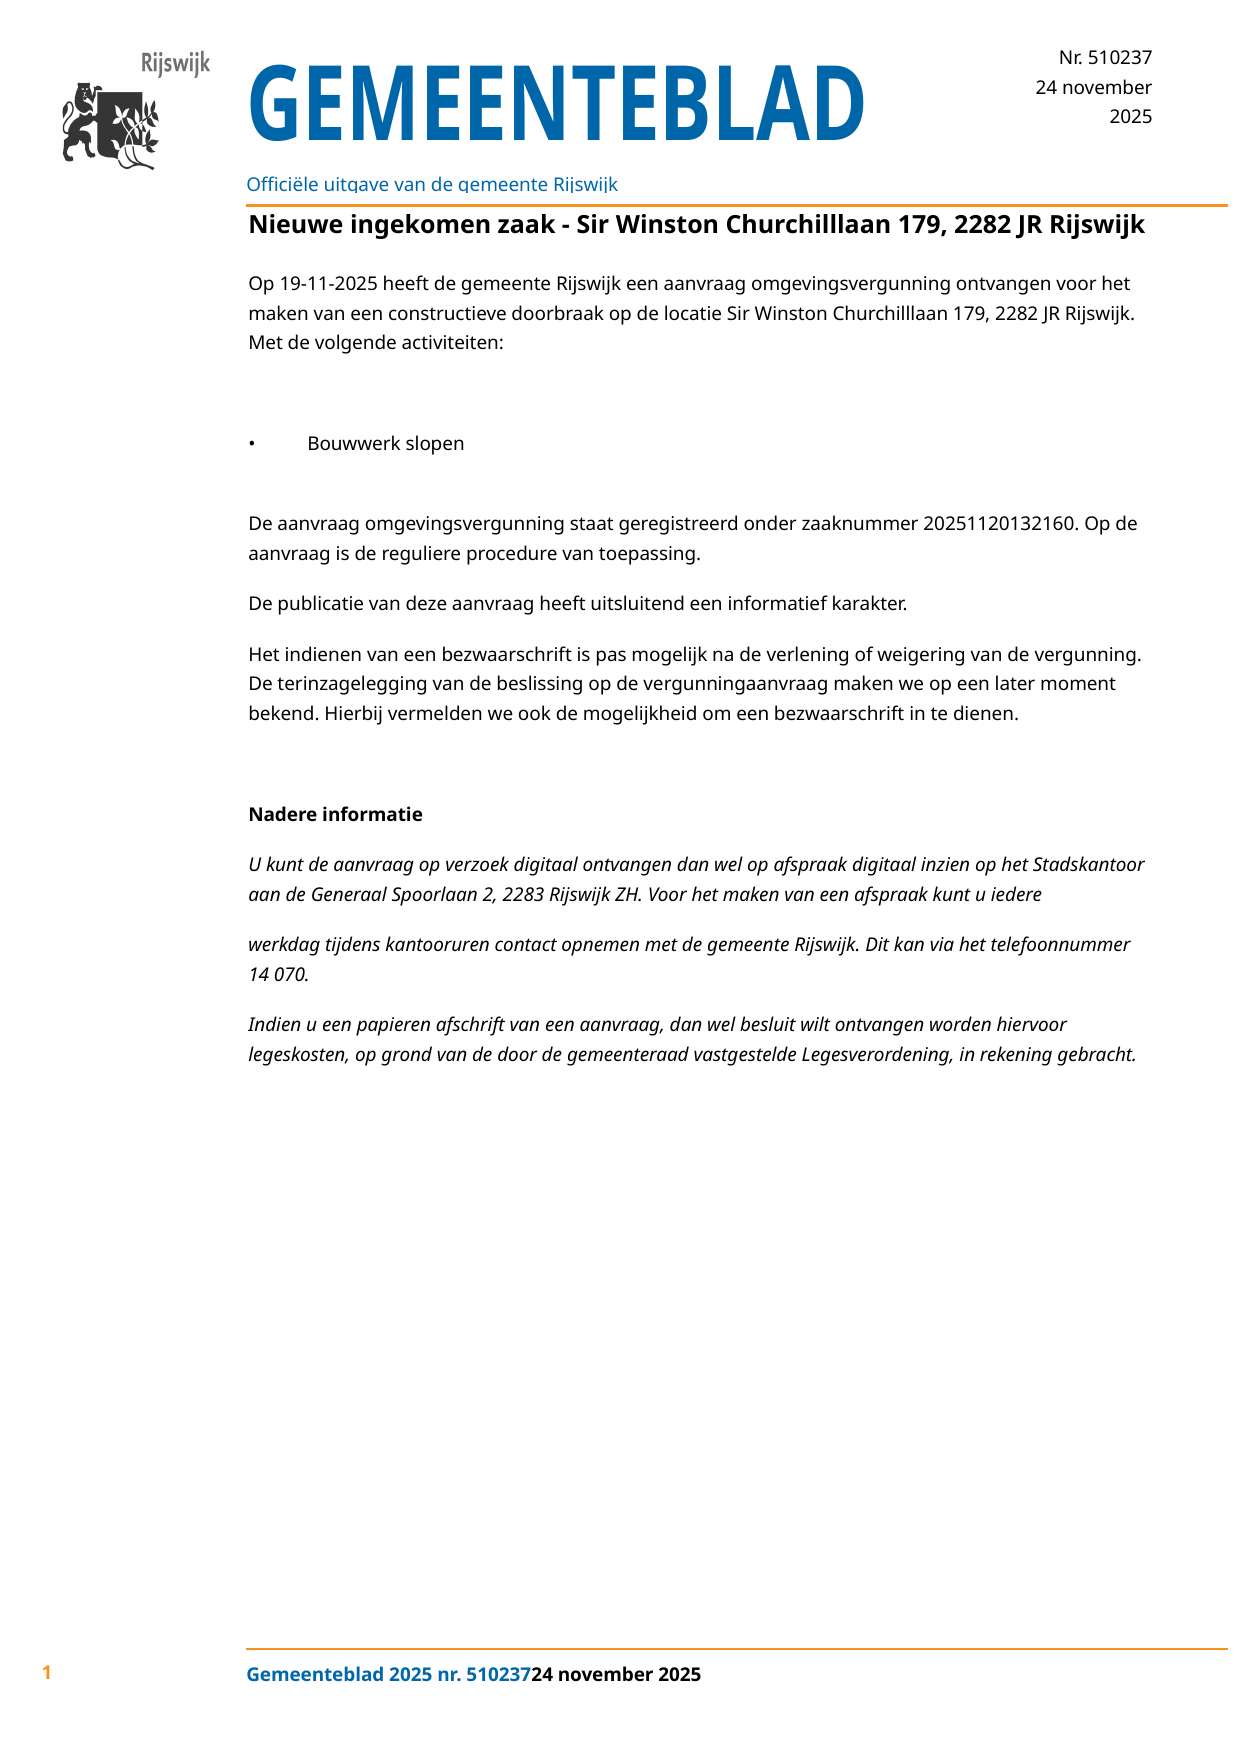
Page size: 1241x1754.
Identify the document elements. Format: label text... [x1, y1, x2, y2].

text De aanvraag omgevingsvergunning staat geregistreerd onder zaaknummer 20251120132160. Op de aanvraag is de reguliere procedure van toepassing. [248, 510, 1152, 566]
text Indien u een papieren afschrift van een aanvraag, dan wel besluit wilt ontvangen worden hiervoor legeskosten, op grond van de door de gemeenteraad vastgestelde Legesverordening, in rekening gebracht. [248, 1011, 1152, 1066]
text Het indienen van een bezwaarschrift is pas mogelijk na de verlening of weigering van de vergunning. De terinzagelegging van de beslissing op de vergunningaanvraag maken we op een later moment bekend. Hierbij vermelden we ook de mogelijkheid om een bezwaarschrift in te dienen. [248, 641, 1152, 726]
text Op 19-11-2025 heeft de gemeente Rijswijk een aanvraag omgevingsvergunning ontvangen voor het maken van een constructieve doorbraak op de locatie Sir Winston Churchilllaan 179, 2282 JR Rijswijk. Met de volgende activiteiten: [248, 270, 1152, 355]
text De publicatie van deze aanvraag heeft uitsluitend een informatief karakter. [248, 590, 1152, 616]
text Nadere informatie [248, 801, 1152, 826]
text U kunt de aanvraag op verzoek digitaal ontvangen dan wel op afspraak digitaal inzien op het Stadskantoor aan de Generaal Spoorlaan 2, 2283 Rijswijk ZH. Voor het maken van een afspraak kunt u iedere [248, 851, 1152, 906]
picture [41, 47, 231, 172]
list Bouwwerk slopen [248, 430, 1152, 456]
text werkdag tijdens kantooruren contact opnemen met de gemeente Rijswijk. Dit kan via het telefoonnummer 14 070. [248, 931, 1152, 986]
text Nieuwe ingekomen zaak - Sir Winston Churchilllaan 179, 2282 JR Rijswijk [248, 207, 1152, 241]
